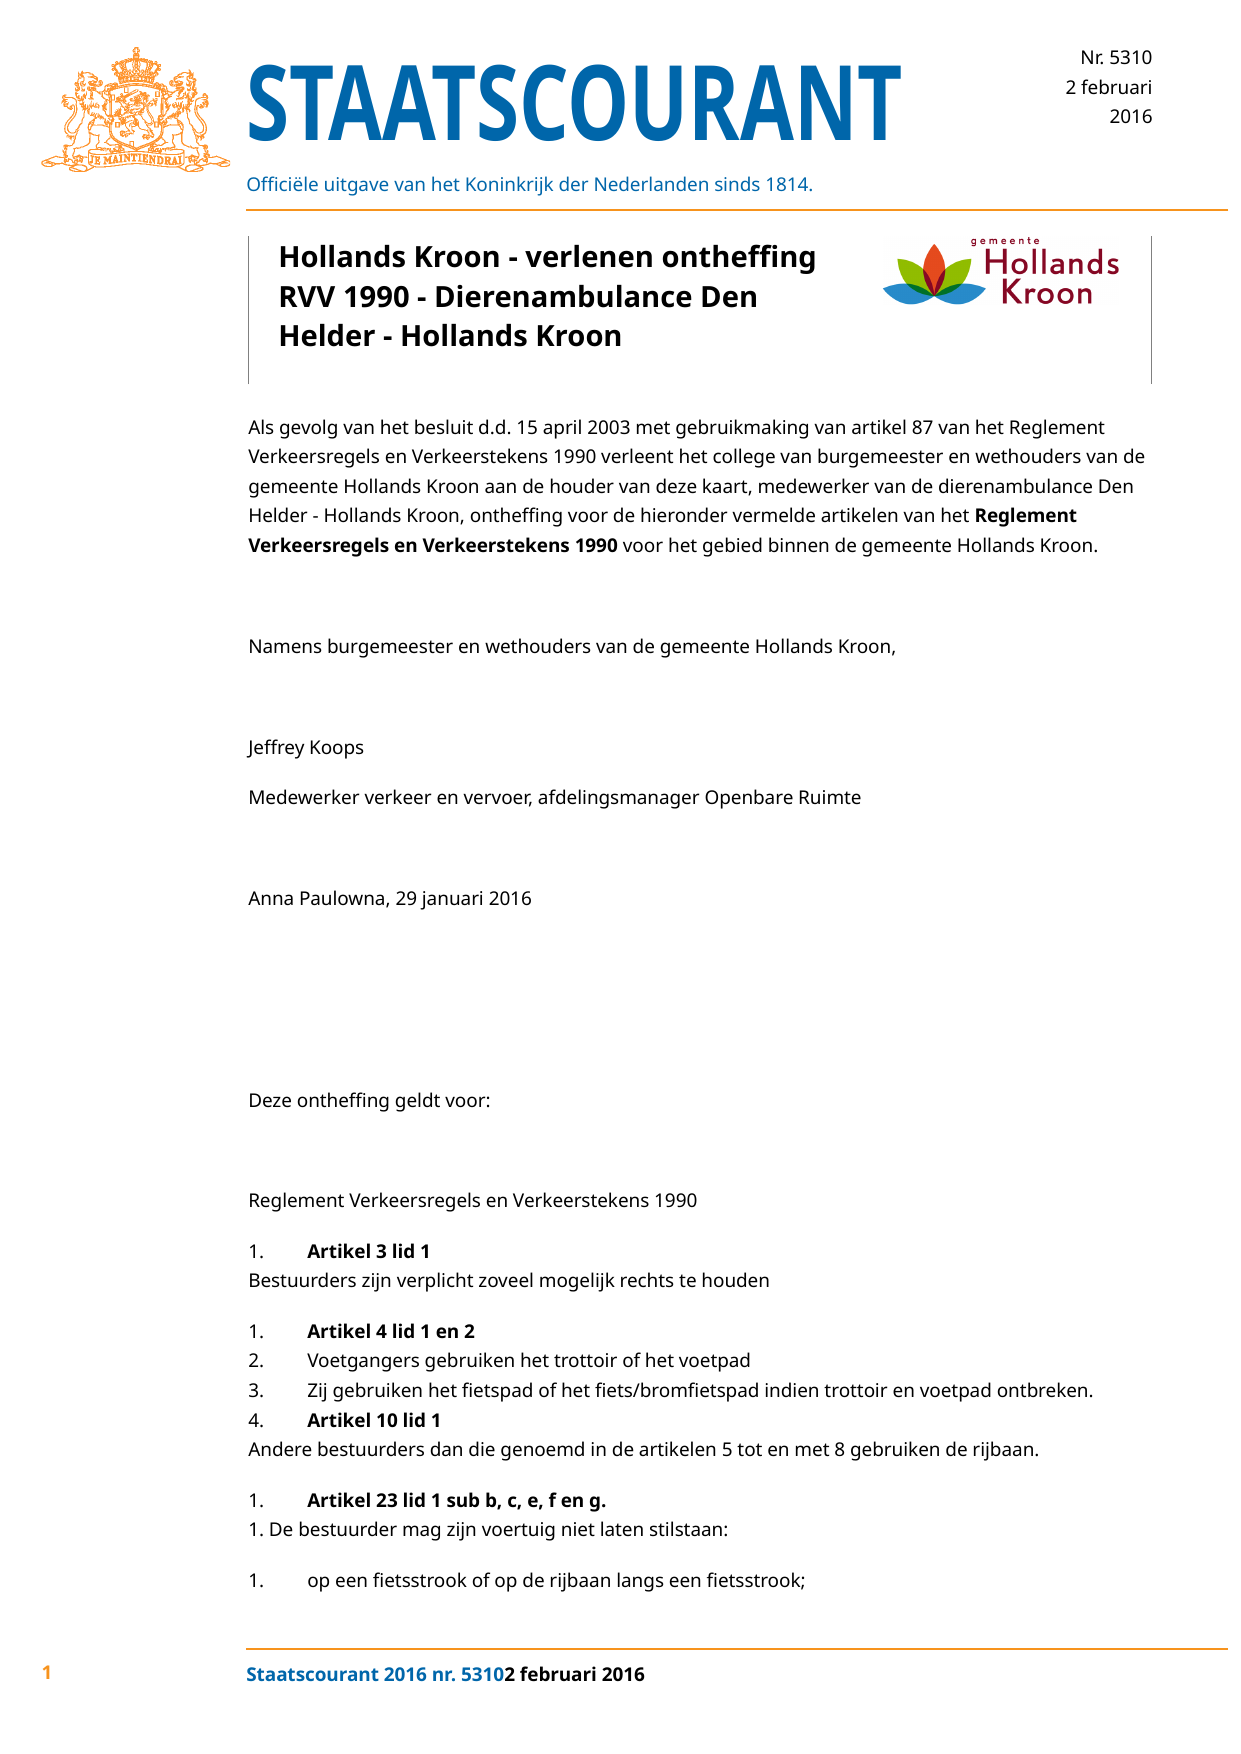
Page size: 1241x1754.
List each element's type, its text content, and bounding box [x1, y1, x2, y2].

list Artikel 10 lid 1 [248, 1407, 1152, 1433]
text 1. De bestuurder mag zijn voertuig niet laten stilstaan: [248, 1516, 1152, 1542]
text Anna Paulowna, 29 januari 2016 [248, 885, 1152, 911]
picture [882, 236, 1119, 305]
text Namens burgemeester en wethouders van de gemeente Hollands Kroon, [248, 633, 1152, 659]
list Voetgangers gebruiken het trottoir of het voetpad [248, 1348, 1152, 1373]
text Reglement Verkeersregels en Verkeerstekens 1990 [248, 1188, 1152, 1213]
text Medewerker verkeer en vervoer, afdelingsmanager Openbare Ruimte [248, 784, 1152, 810]
picture [41, 47, 231, 172]
list Artikel 3 lid 1 [248, 1238, 1152, 1264]
list Zij gebruiken het fietspad of het fiets/bromfietspad indien trottoir en voetpad ontbreken. [248, 1377, 1152, 1403]
text Bestuurders zijn verplicht zoveel mogelijk rechts te houden [248, 1268, 1152, 1293]
text Als gevolg van het besluit d.d. 15 april 2003 met gebruikmaking van artikel 87 van het Reglement Verkeersregels en Verkeerstekens 1990 verleent het college van burgemeester en wethouders van de gemeente Hollands Kroon aan de houder van deze kaart, medewerker van de dierenambulance Den Helder - Hollands Kroon, ontheffing voor de hieronder vermelde artikelen van het Reglement Verkeersregels en Verkeerstekens 1990 voor het gebied binnen de gemeente Hollands Kroon. [248, 414, 1152, 558]
list Artikel 4 lid 1 en 2 [248, 1318, 1152, 1344]
table_header Hollands Kroon - verlenen ontheffing RVV 1990 - Dierenambulance Den Helder - Hollands Kroon [249, 236, 850, 384]
text Jeffrey Koops [248, 734, 1152, 760]
list Artikel 23 lid 1 sub b, c, e, f en g. [248, 1487, 1152, 1513]
list op een fietsstrook of op de rijbaan langs een fietsstrook; [248, 1567, 1152, 1593]
text Andere bestuurders dan die genoemd in de artikelen 5 tot en met 8 gebruiken de rijbaan. [248, 1436, 1152, 1462]
table_header [850, 236, 1151, 384]
text Deze ontheffing geldt voor: [248, 1087, 1152, 1113]
